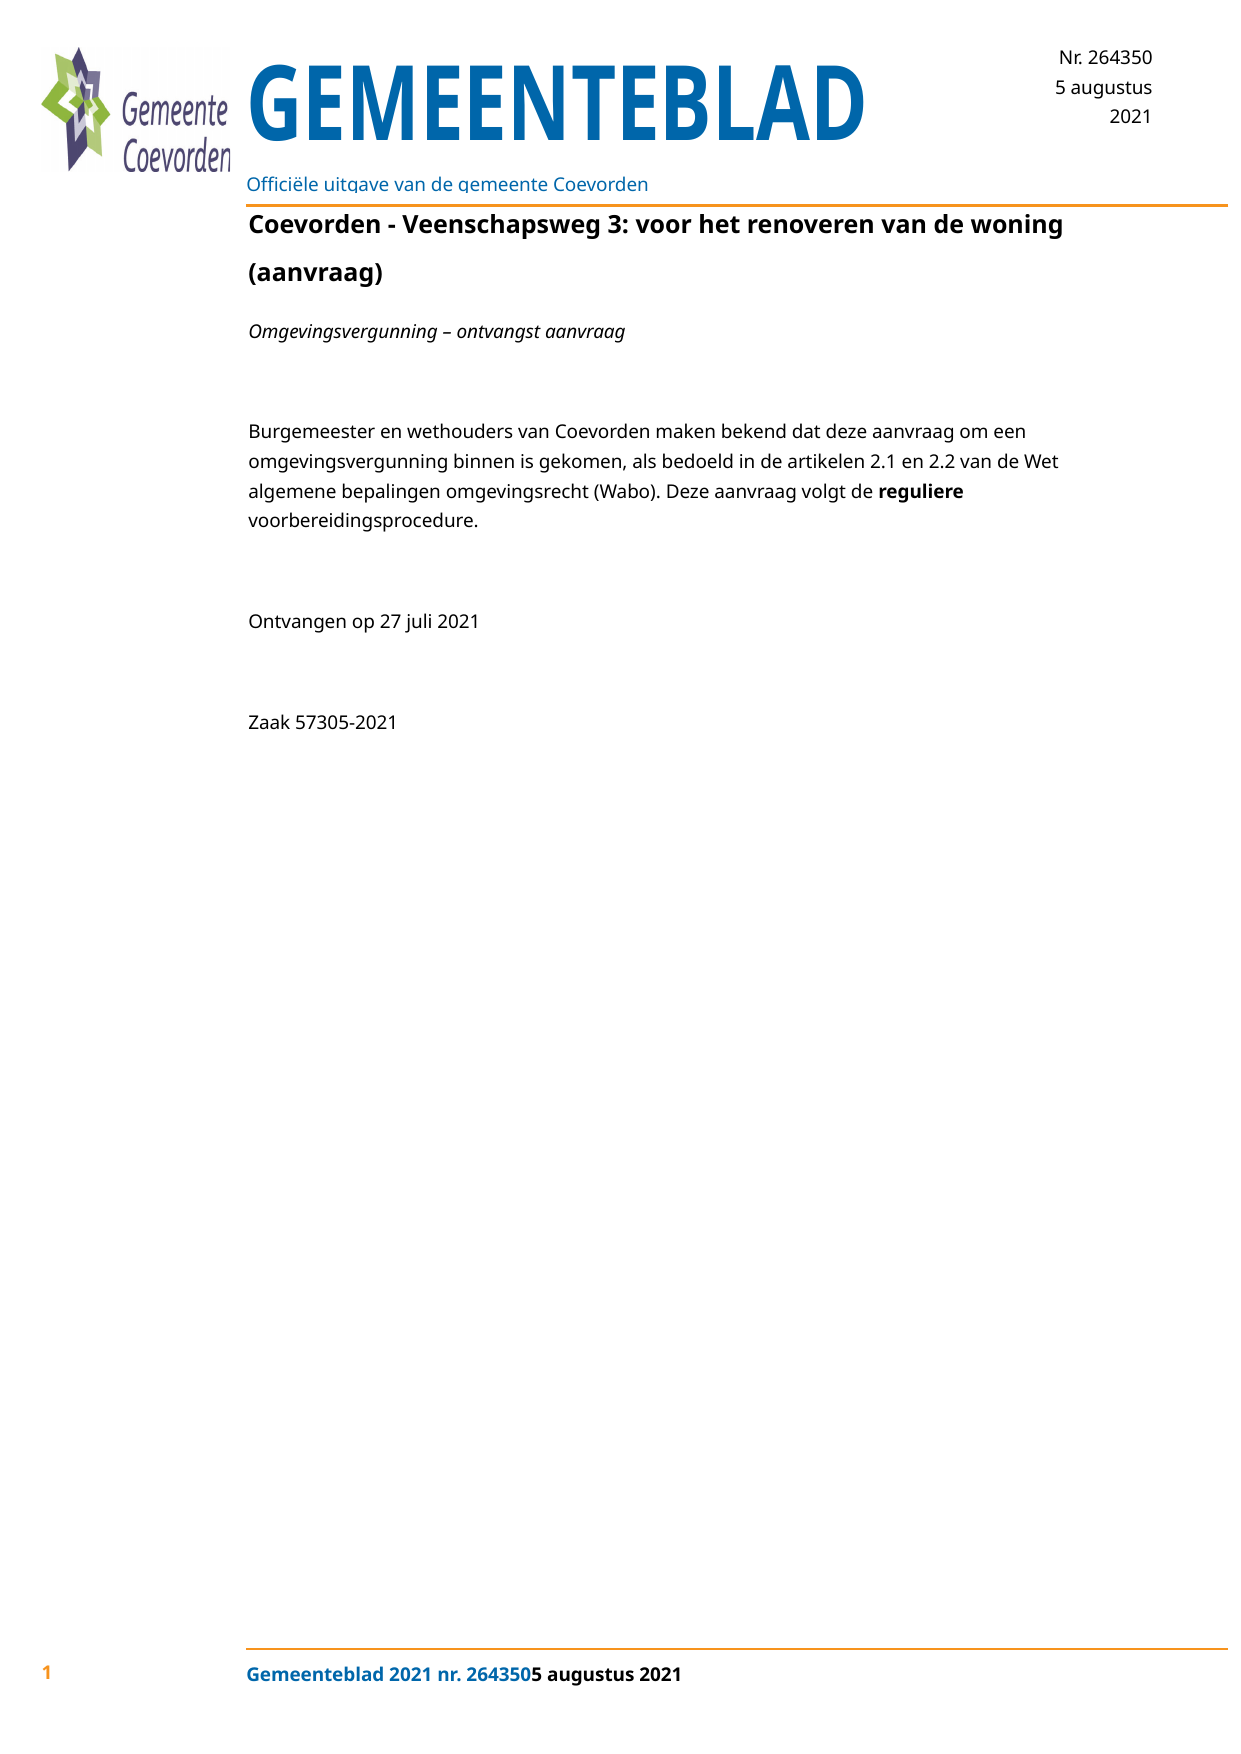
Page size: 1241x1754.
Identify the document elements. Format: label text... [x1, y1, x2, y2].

text Coevorden - Veenschapsweg 3: voor het renoveren van de woning (aanvraag) [248, 207, 1152, 288]
text Ontvangen op 27 juli 2021 [248, 608, 1152, 634]
text Burgemeester en wethouders van Coevorden maken bekend dat deze aanvraag om een omgevingsvergunning binnen is gekomen, als bedoeld in de artikelen 2.1 en 2.2 van de Wet algemene bepalingen omgevingsrecht (Wabo). Deze aanvraag volgt de reguliere voorbereidingsprocedure. [248, 419, 1152, 533]
text Zaak 57305-2021 [248, 709, 1152, 735]
text Omgevingsvergunning – ontvangst aanvraag [248, 318, 1152, 344]
picture [41, 47, 231, 172]
